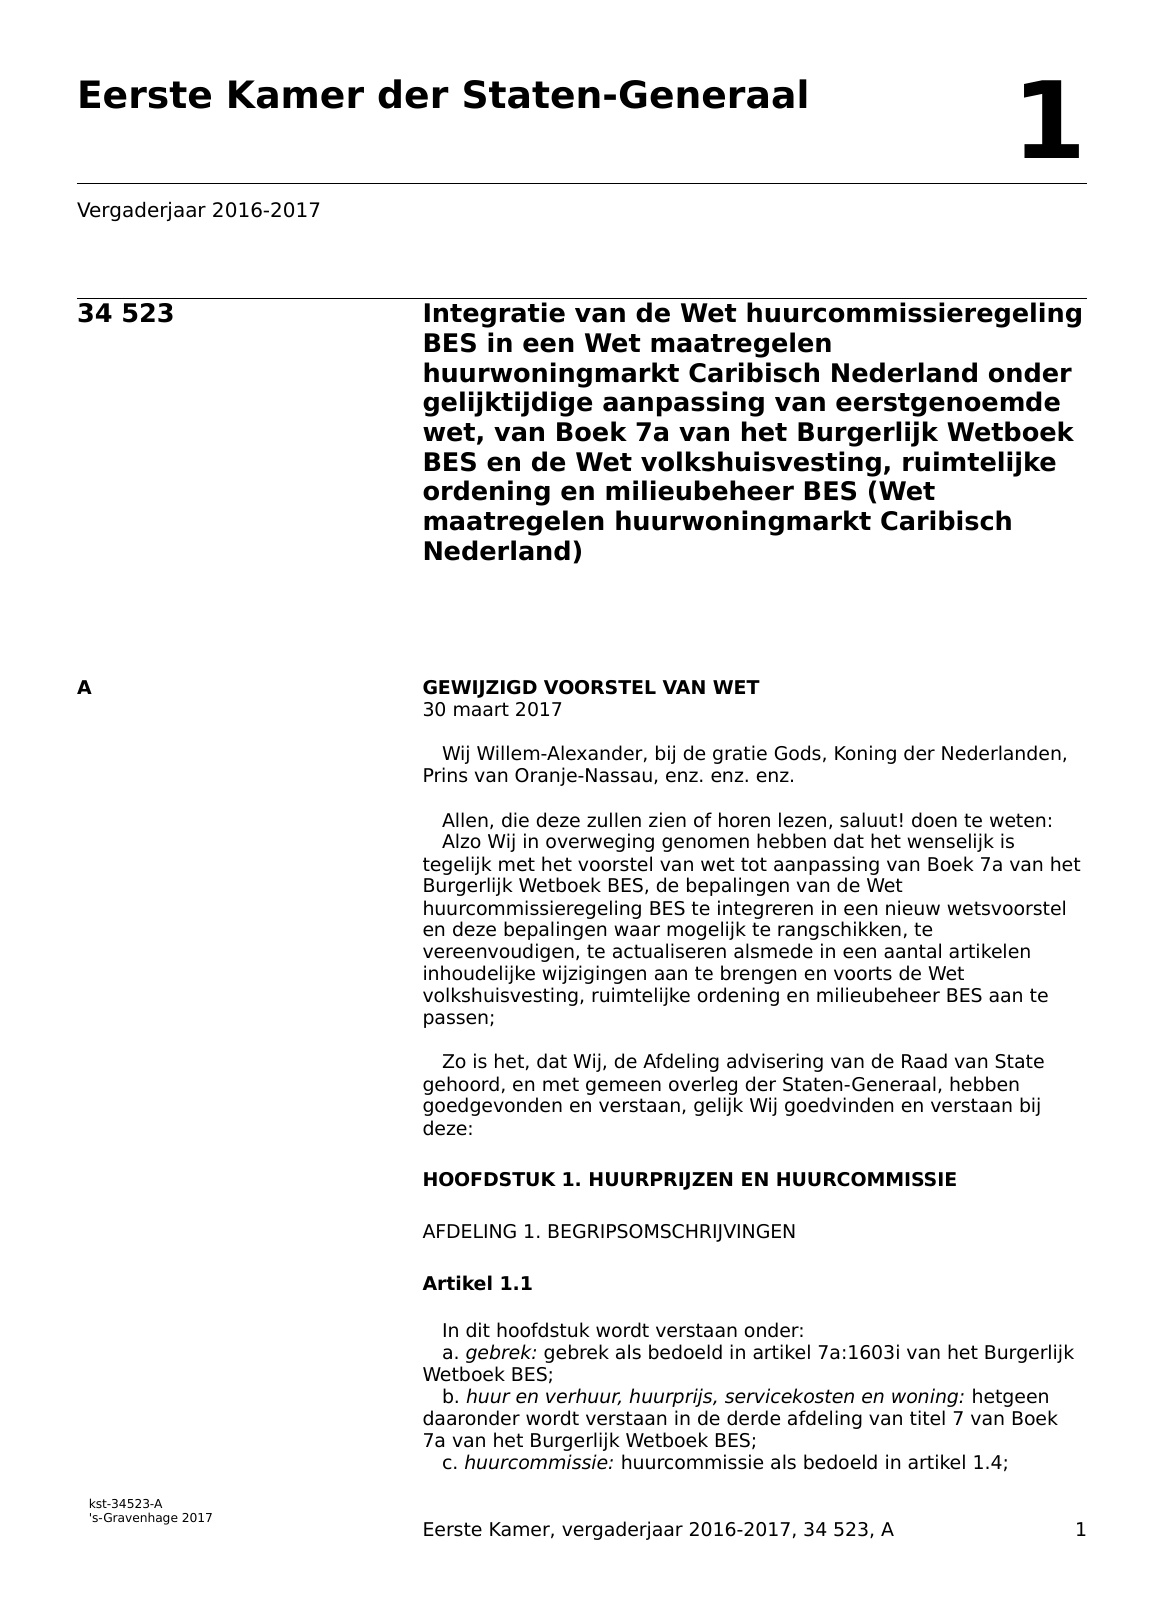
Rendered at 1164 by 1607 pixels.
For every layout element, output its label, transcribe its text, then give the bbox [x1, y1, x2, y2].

subtitle A GEWIJZIGD VOORSTEL VAN WET [77, 677, 1087, 699]
text a. gebrek: gebrek als bedoeld in artikel 7a:1603i van het Burgerlijk Wetboek BES; [422, 1342, 1087, 1386]
subtitle 34 523 Integratie van de Wet huurcommissieregeling BES in een Wet maatregelen huurwoningmarkt Caribisch Nederland onder gelijktijdige aanpassing van eerstgenoemde wet, van Boek 7a van het Burgerlijk Wetboek BES en de Wet volkshuisvesting, ruimtelijke ordening en milieubeheer BES (Wet maatregelen huurwoningmarkt Caribisch Nederland) [77, 299, 1087, 566]
text 30 maart 2017 [422, 699, 1087, 721]
table_header Eerste Kamer der Staten-Generaal [77, 59, 886, 183]
subtitle HOOFDSTUK 1. HUURPRIJZEN EN HUURCOMMISSIE [422, 1169, 1087, 1191]
text Allen, die deze zullen zien of horen lezen, saluut! doen te weten: [422, 809, 1087, 831]
text Zo is het, dat Wij, de Afdeling advisering van de Raad van State gehoord, en met gemeen overleg der Staten-Generaal, hebben goedgevonden en verstaan, gelijk Wij goedvinden en verstaan bij deze: [422, 1051, 1087, 1139]
table_cell Vergaderjaar 2016-2017 [77, 184, 1087, 298]
text In dit hoofdstuk wordt verstaan onder: [422, 1320, 1087, 1342]
text b. huur en verhuur, huurprijs, servicekosten en woning: hetgeen daaronder wordt verstaan in de derde afdeling van titel 7 van Boek 7a van het Burgerlijk Wetboek BES; [422, 1386, 1087, 1452]
text Wij Willem-Alexander, bij de gratie Gods, Koning der Nederlanden, Prins van Oranje-Nassau, enz. enz. enz. [422, 743, 1087, 787]
table_header 1 [886, 59, 1087, 183]
text c. huurcommissie: huurcommissie als bedoeld in artikel 1.4; [422, 1452, 1087, 1474]
text 's-Gravenhage 2017 [88, 1511, 323, 1525]
text Alzo Wij in overweging genomen hebben dat het wenselijk is tegelijk met het voorstel van wet tot aanpassing van Boek 7a van het Burgerlijk Wetboek BES, de bepalingen van de Wet huurcommissieregeling BES te integreren in een nieuw wetsvoorstel en deze bepalingen waar mogelijk te rangschikken, te vereenvoudigen, te actualiseren alsmede in een aantal artikelen inhoudelijke wijzigingen aan te brengen en voorts de Wet volkshuisvesting, ruimtelijke ordening en milieubeheer BES aan te passen; [422, 831, 1087, 1029]
subtitle Artikel 1.1 [422, 1273, 1087, 1295]
text kst-34523-A [88, 1497, 323, 1511]
subtitle AFDELING 1. BEGRIPSOMSCHRIJVINGEN [422, 1221, 1087, 1243]
